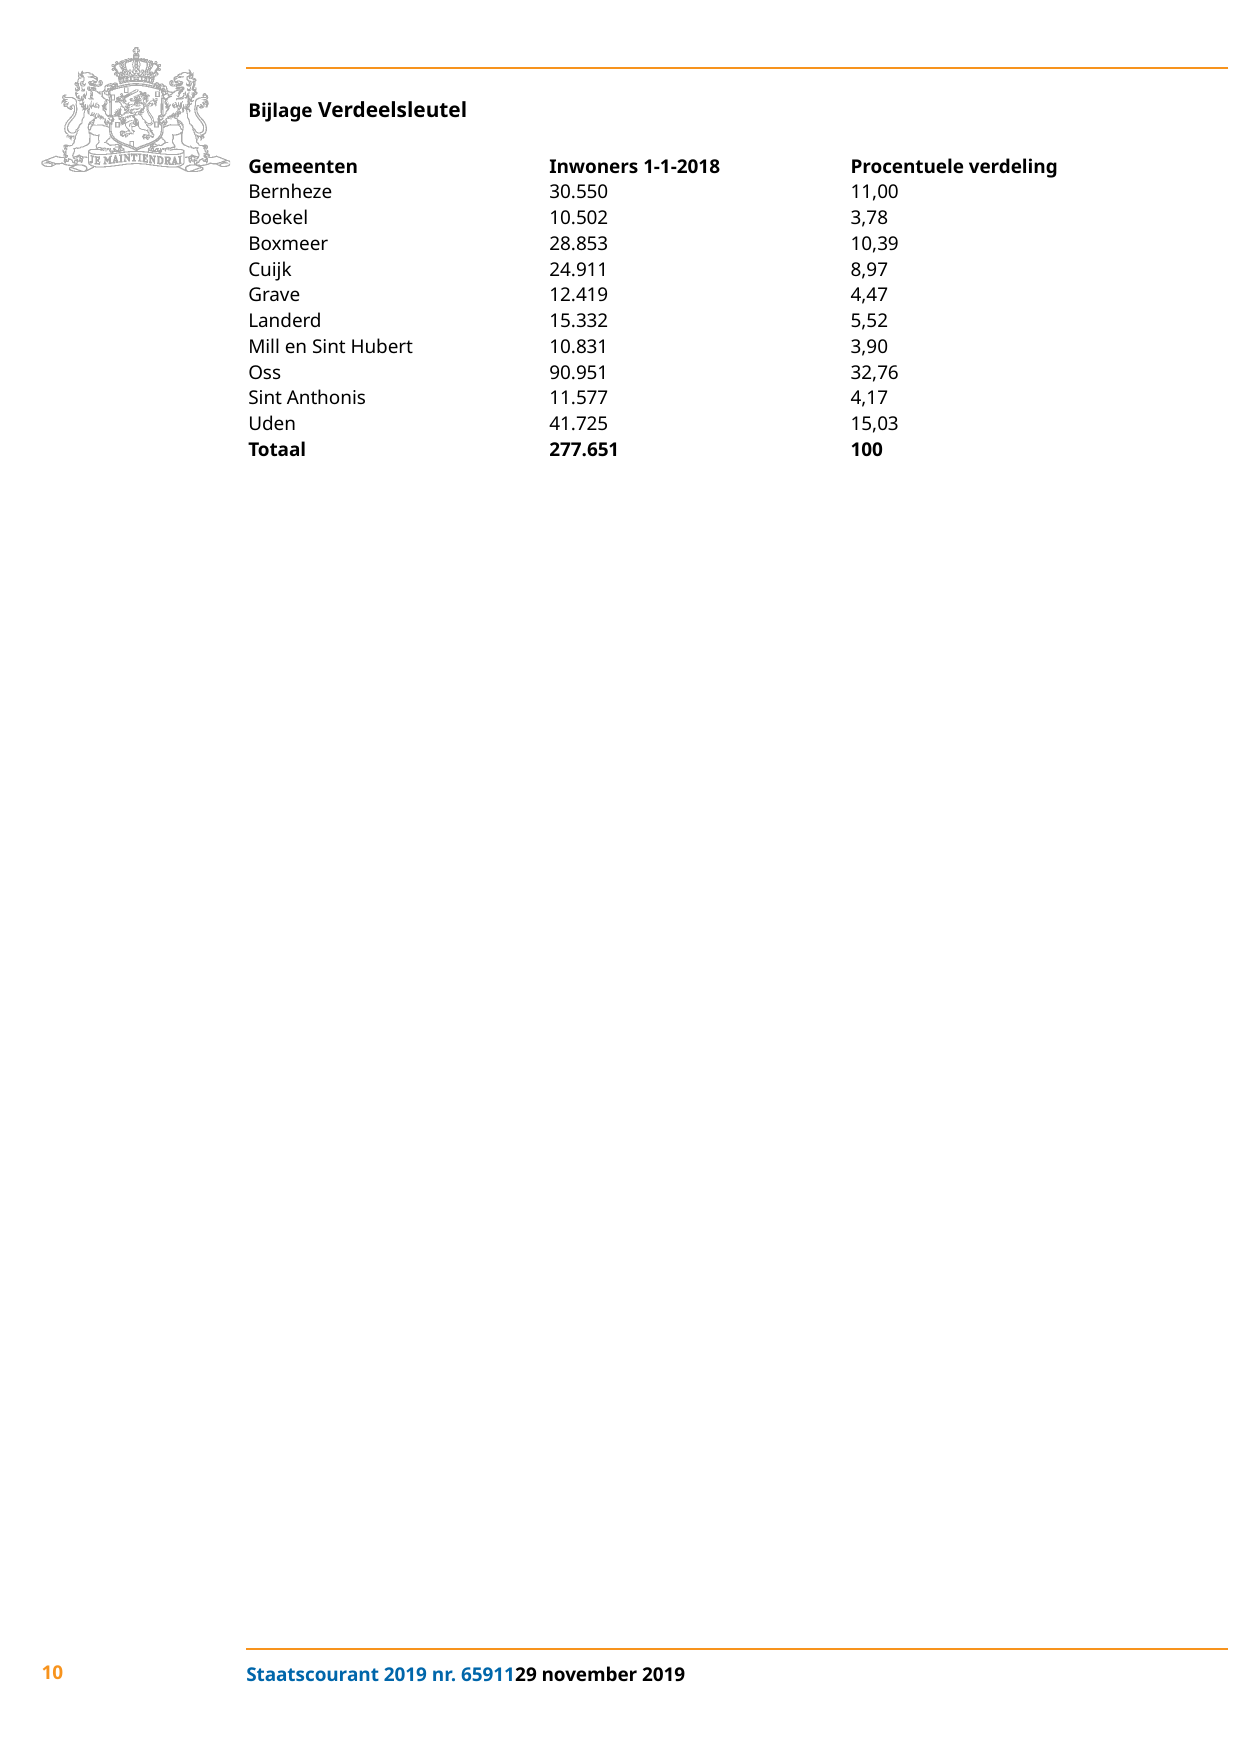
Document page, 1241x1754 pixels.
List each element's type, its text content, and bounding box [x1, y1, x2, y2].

table_cell Uden [248, 410, 549, 436]
table_cell Cuijk [248, 256, 549, 282]
table_cell Boxmeer [248, 230, 549, 256]
table_cell 32,76 [850, 359, 1152, 384]
table_cell 5,52 [850, 308, 1152, 333]
table_cell Landerd [248, 308, 549, 333]
table_cell 11.577 [549, 385, 850, 410]
table_cell 4,47 [850, 282, 1152, 307]
table_cell 3,90 [850, 333, 1152, 359]
table_cell 15,03 [850, 410, 1152, 436]
table_cell Oss [248, 359, 549, 384]
table_cell Boekel [248, 205, 549, 230]
table_cell 24.911 [549, 256, 850, 282]
table_cell 10.502 [549, 205, 850, 230]
table_cell Sint Anthonis [248, 385, 549, 410]
table_cell 100 [850, 436, 1152, 462]
table_cell 30.550 [549, 179, 850, 204]
table_cell Totaal [248, 436, 549, 462]
table_cell 8,97 [850, 256, 1152, 282]
table_cell Grave [248, 282, 549, 307]
table_header Gemeenten [248, 153, 549, 179]
table_cell 277.651 [549, 436, 850, 462]
table_cell 28.853 [549, 230, 850, 256]
table_cell 15.332 [549, 308, 850, 333]
picture [41, 47, 231, 172]
table_cell 12.419 [549, 282, 850, 307]
table_header Inwoners 1-1-2018 [549, 153, 850, 179]
table_header Procentuele verdeling [850, 153, 1152, 179]
table_cell 11,00 [850, 179, 1152, 204]
table_cell 4,17 [850, 385, 1152, 410]
table_cell 10.831 [549, 333, 850, 359]
table_cell Bernheze [248, 179, 549, 204]
text Bijlage Verdeelsleutel [248, 95, 1152, 123]
table_cell 41.725 [549, 410, 850, 436]
table_cell Mill en Sint Hubert [248, 333, 549, 359]
table_cell 3,78 [850, 205, 1152, 230]
table_cell 10,39 [850, 230, 1152, 256]
table_cell 90.951 [549, 359, 850, 384]
